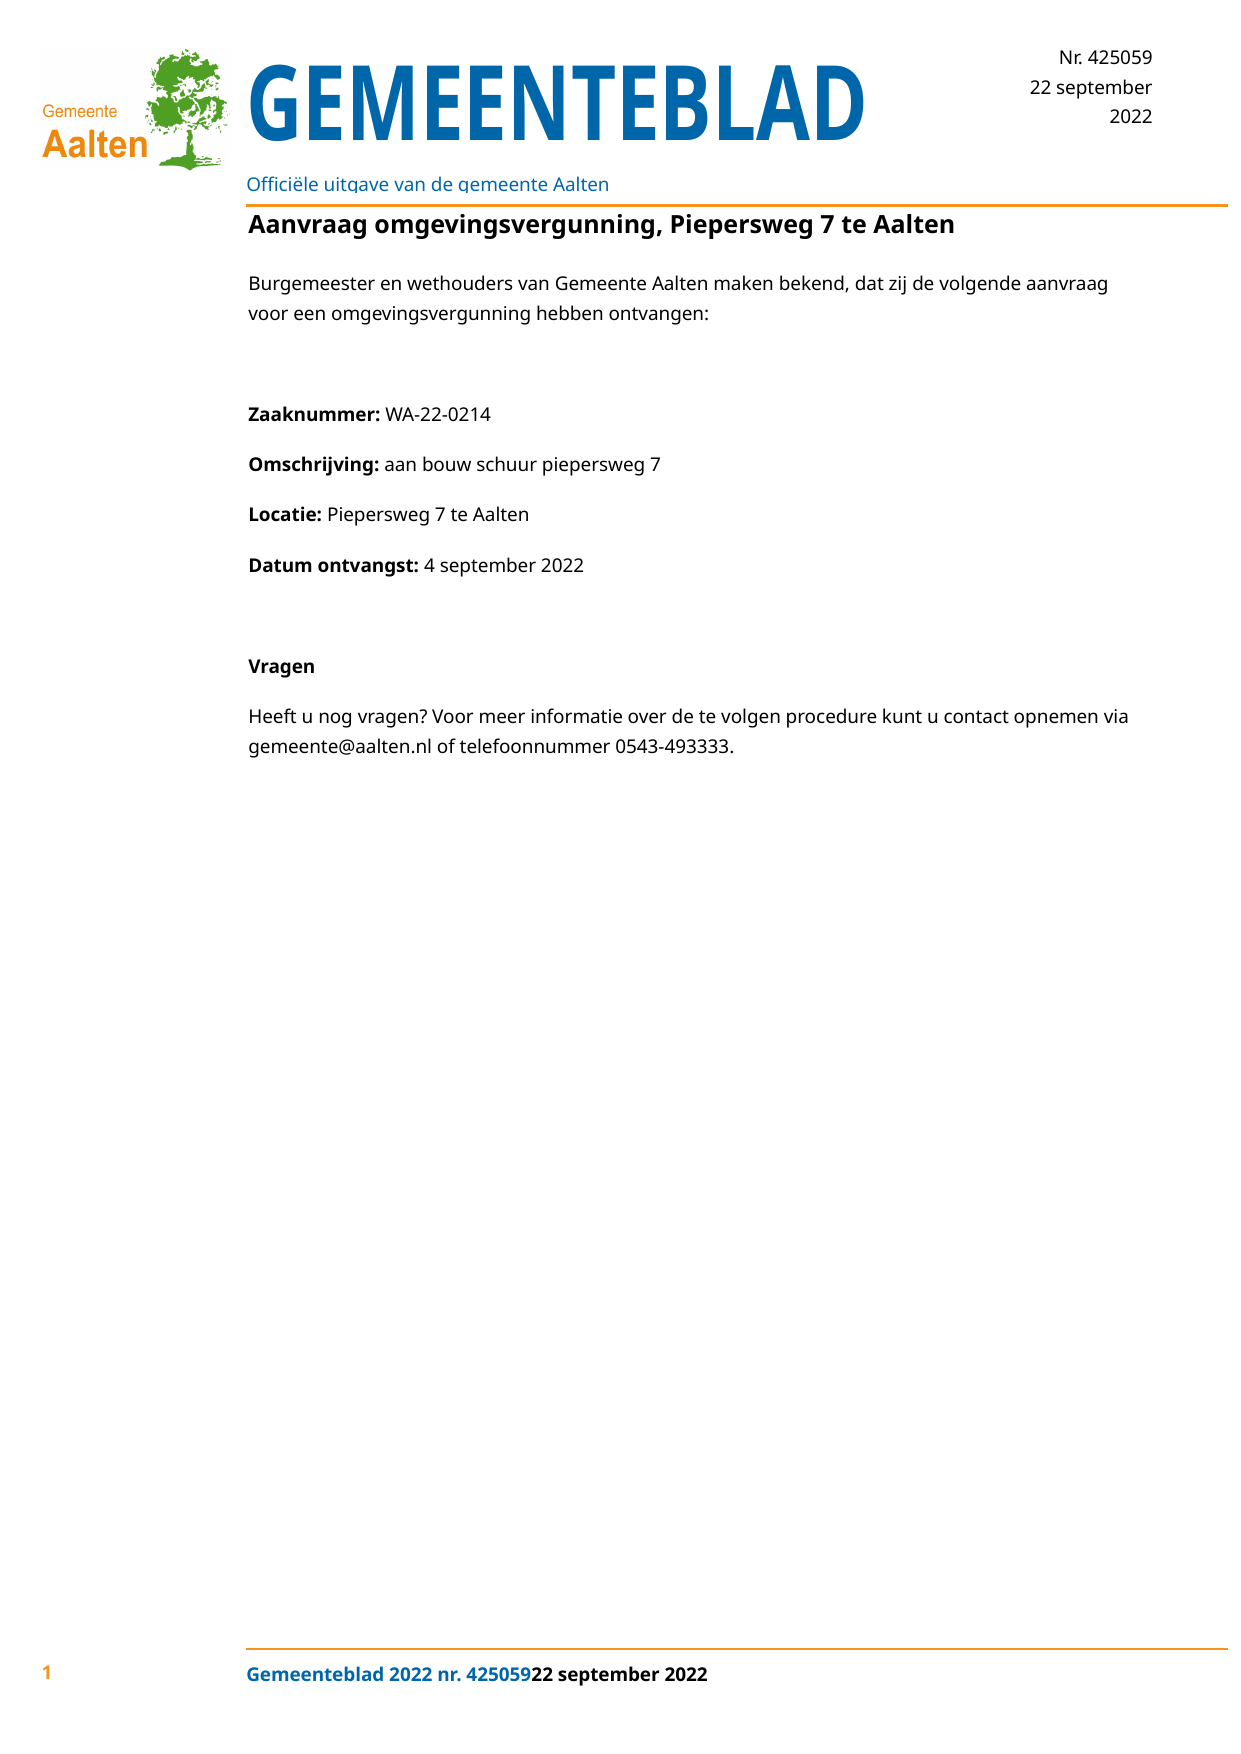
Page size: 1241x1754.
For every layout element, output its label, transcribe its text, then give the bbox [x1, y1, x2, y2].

text Burgemeester en wethouders van Gemeente Aalten maken bekend, dat zij de volgende aanvraag voor een omgevingsvergunning hebben ontvangen: [248, 270, 1152, 326]
text Datum ontvangst: 4 september 2022 [248, 552, 1152, 578]
text Locatie: Piepersweg 7 te Aalten [248, 502, 1152, 527]
text Omschrijving: aan bouw schuur piepersweg 7 [248, 451, 1152, 477]
text Heeft u nog vragen? Voor meer informatie over de te volgen procedure kunt u contact opnemen via gemeente@aalten.nl of telefoonnummer 0543-493333. [248, 703, 1152, 758]
text Zaaknummer: WA-22-0214 [248, 401, 1152, 426]
text Vragen [248, 653, 1152, 678]
text Aanvraag omgevingsvergunning, Piepersweg 7 te Aalten [248, 207, 1152, 241]
picture [41, 47, 231, 172]
